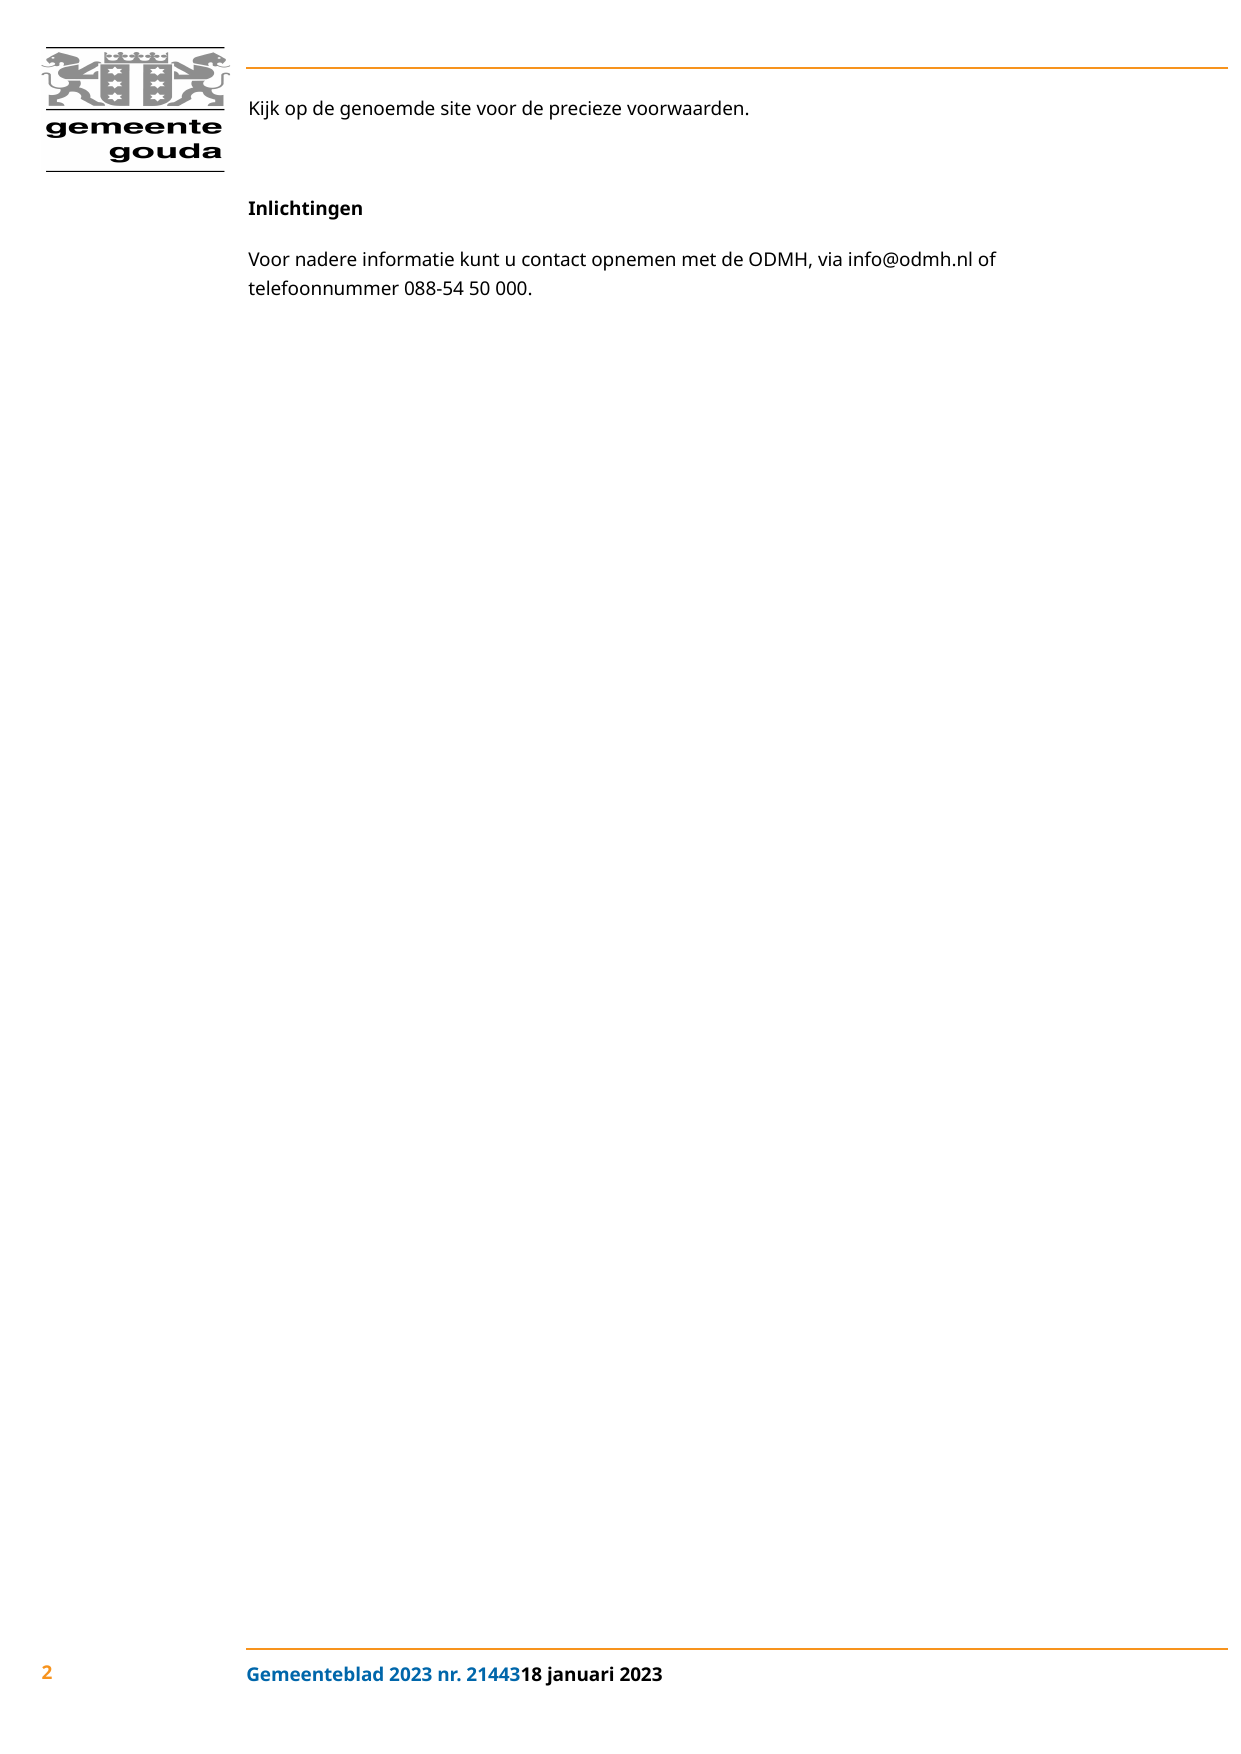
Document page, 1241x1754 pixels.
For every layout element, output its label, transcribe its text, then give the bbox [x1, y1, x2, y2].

picture [41, 47, 231, 172]
text Voor nadere informatie kunt u contact opnemen met de ODMH, via info@odmh.nl of telefoonnummer 088-54 50 000. [248, 246, 1152, 301]
text Kijk op de genoemde site voor de precieze voorwaarden. [248, 95, 1152, 121]
text Inlichtingen [248, 196, 1152, 221]
